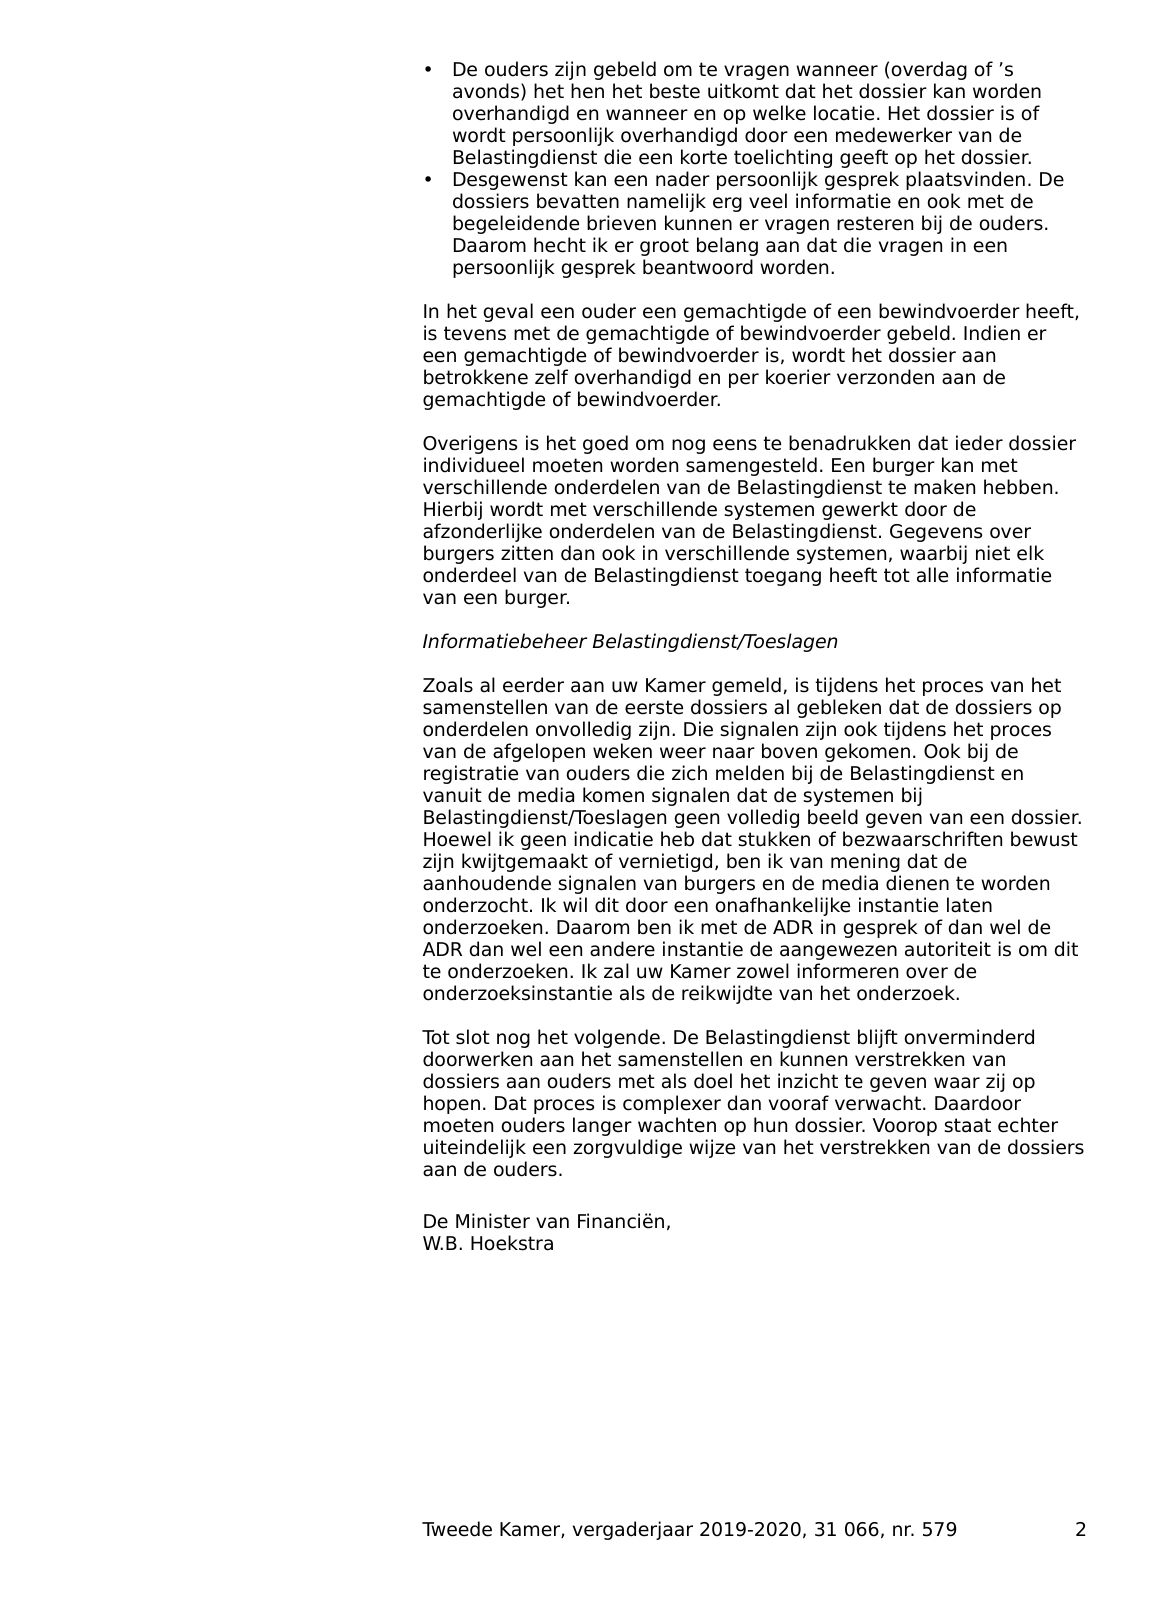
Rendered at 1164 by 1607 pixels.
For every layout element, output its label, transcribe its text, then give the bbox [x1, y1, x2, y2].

text • De ouders zijn gebeld om te vragen wanneer (overdag of ’s avonds) het hen het beste uitkomt dat het dossier kan worden overhandigd en wanneer en op welke locatie. Het dossier is of wordt persoonlijk overhandigd door een medewerker van de Belastingdienst die een korte toelichting geeft op het dossier. [422, 59, 1087, 169]
text Tot slot nog het volgende. De Belastingdienst blijft onverminderd doorwerken aan het samenstellen en kunnen verstrekken van dossiers aan ouders met als doel het inzicht te geven waar zij op hopen. Dat proces is complexer dan vooraf verwacht. Daardoor moeten ouders langer wachten op hun dossier. Voorop staat echter uiteindelijk een zorgvuldige wijze van het verstrekken van de dossiers aan de ouders. [422, 1027, 1087, 1181]
text De Minister van Financiën, W.B. Hoekstra [422, 1211, 1087, 1255]
text Overigens is het goed om nog eens te benadrukken dat ieder dossier individueel moeten worden samengesteld. Een burger kan met verschillende onderdelen van de Belastingdienst te maken hebben. Hierbij wordt met verschillende systemen gewerkt door de afzonderlijke onderdelen van de Belastingdienst. Gegevens over burgers zitten dan ook in verschillende systemen, waarbij niet elk onderdeel van de Belastingdienst toegang heeft tot alle informatie van een burger. [422, 433, 1087, 609]
subtitle Informatiebeheer Belastingdienst/Toeslagen [422, 631, 1087, 653]
text • Desgewenst kan een nader persoonlijk gesprek plaatsvinden. De dossiers bevatten namelijk erg veel informatie en ook met de begeleidende brieven kunnen er vragen resteren bij de ouders. Daarom hecht ik er groot belang aan dat die vragen in een persoonlijk gesprek beantwoord worden. [422, 169, 1087, 279]
text Zoals al eerder aan uw Kamer gemeld, is tijdens het proces van het samenstellen van de eerste dossiers al gebleken dat de dossiers op onderdelen onvolledig zijn. Die signalen zijn ook tijdens het proces van de afgelopen weken weer naar boven gekomen. Ook bij de registratie van ouders die zich melden bij de Belastingdienst en vanuit de media komen signalen dat de systemen bij Belastingdienst/Toeslagen geen volledig beeld geven van een dossier. Hoewel ik geen indicatie heb dat stukken of bezwaarschriften bewust zijn kwijtgemaakt of vernietigd, ben ik van mening dat de aanhoudende signalen van burgers en de media dienen te worden onderzocht. Ik wil dit door een onafhankelijke instantie laten onderzoeken. Daarom ben ik met de ADR in gesprek of dan wel de ADR dan wel een andere instantie de aangewezen autoriteit is om dit te onderzoeken. Ik zal uw Kamer zowel informeren over de onderzoeksinstantie als de reikwijdte van het onderzoek. [422, 675, 1087, 1005]
text In het geval een ouder een gemachtigde of een bewindvoerder heeft, is tevens met de gemachtigde of bewindvoerder gebeld. Indien er een gemachtigde of bewindvoerder is, wordt het dossier aan betrokkene zelf overhandigd en per koerier verzonden aan de gemachtigde of bewindvoerder. [422, 301, 1087, 411]
